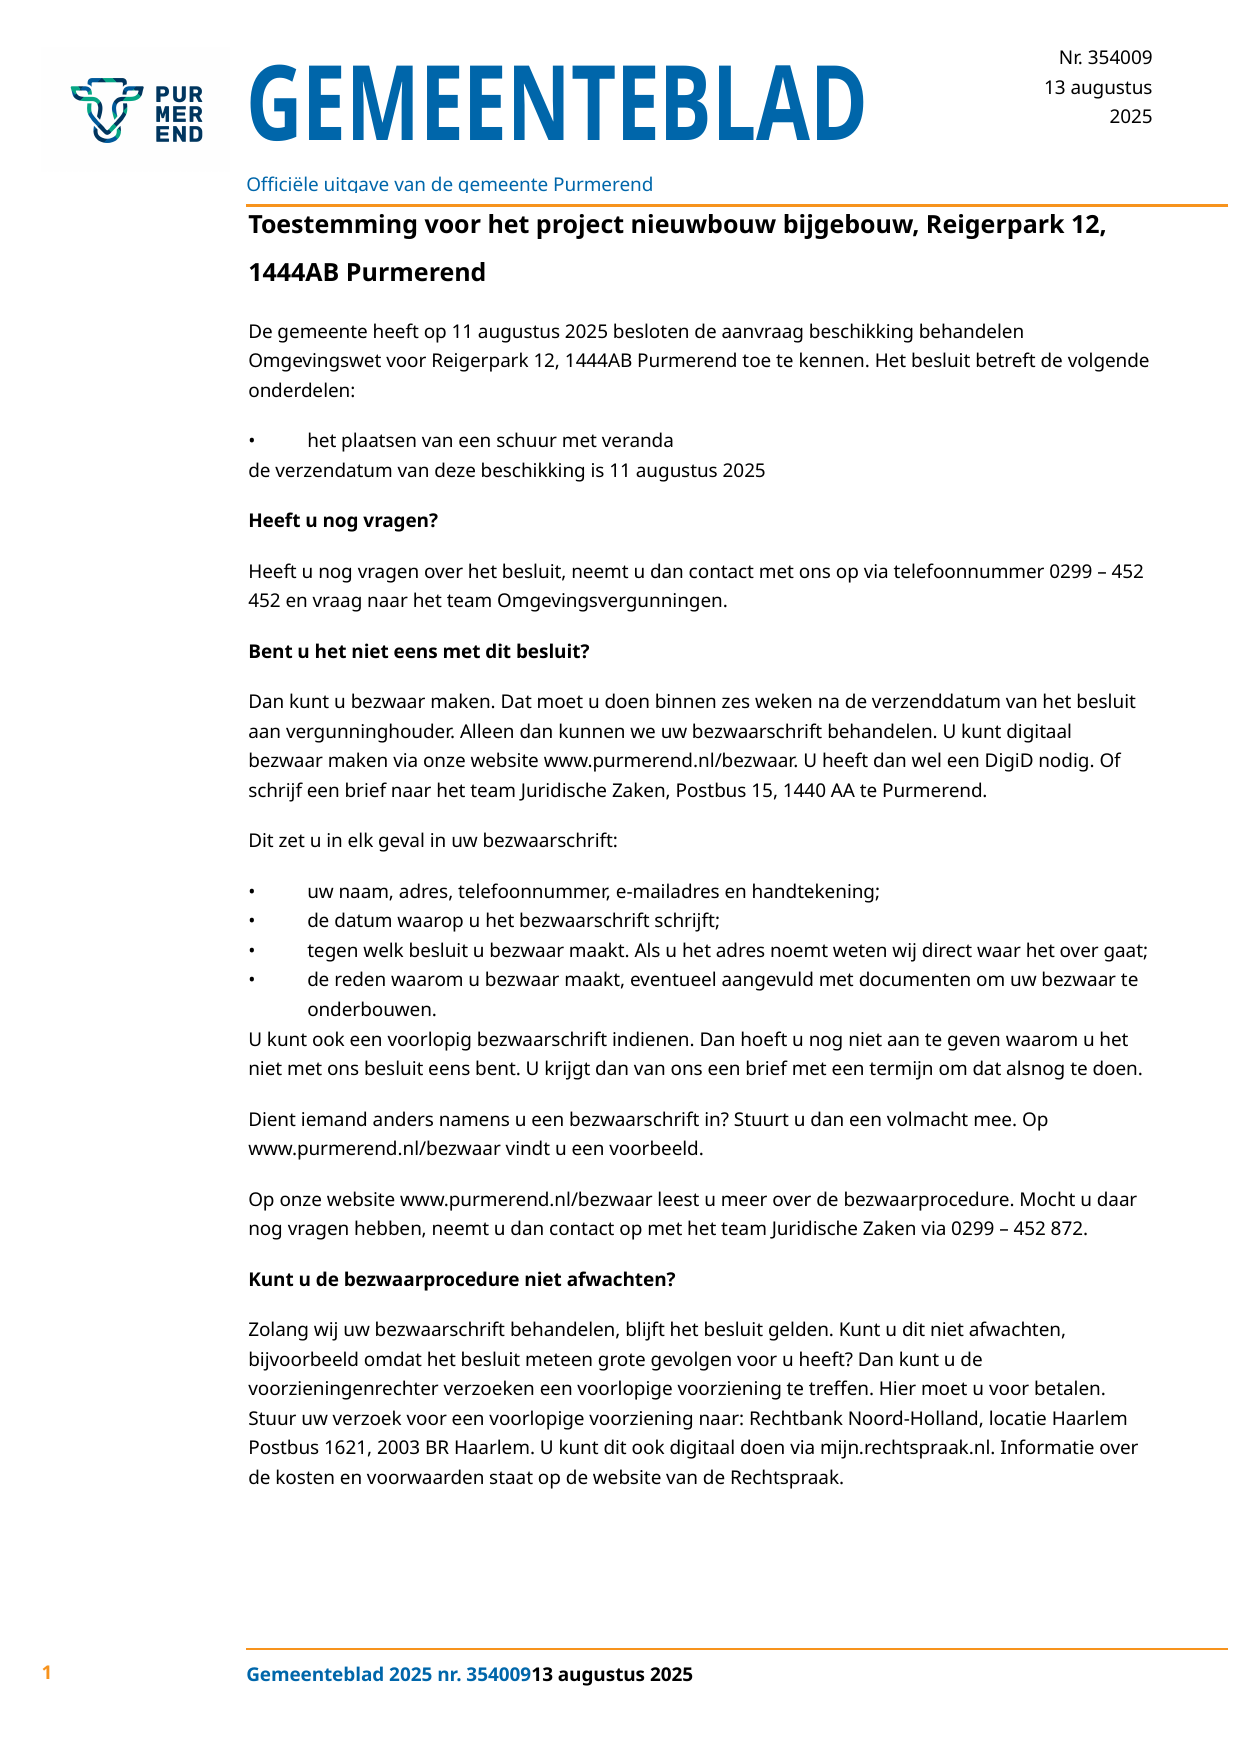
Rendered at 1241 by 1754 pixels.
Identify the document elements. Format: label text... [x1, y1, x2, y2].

text Bent u het niet eens met dit besluit? [248, 638, 1152, 664]
text Dit zet u in elk geval in uw bezwaarschrift: [248, 827, 1152, 853]
text Dan kunt u bezwaar maken. Dat moet u doen binnen zes weken na de verzenddatum van het besluit aan vergunninghouder. Alleen dan kunnen we uw bezwaarschrift behandelen. U kunt digitaal bezwaar maken via onze website www.purmerend.nl/bezwaar. U heeft dan wel een DigiD nodig. Of schrijf een brief naar het team Juridische Zaken, Postbus 15, 1440 AA te Purmerend. [248, 688, 1152, 803]
text Kunt u de bezwaarprocedure niet afwachten? [248, 1266, 1152, 1292]
text De gemeente heeft op 11 augustus 2025 besloten de aanvraag beschikking behandelen Omgevingswet voor Reigerpark 12, 1444AB Purmerend toe te kennen. Het besluit betreft de volgende onderdelen: [248, 318, 1152, 403]
text Heeft u nog vragen over het besluit, neemt u dan contact met ons op via telefoonnummer 0299 – 452 452 en vraag naar het team Omgevingsvergunningen. [248, 558, 1152, 613]
text Dient iemand anders namens u een bezwaarschrift in? Stuurt u dan een volmacht mee. Op www.purmerend.nl/bezwaar vindt u een voorbeeld. [248, 1106, 1152, 1161]
text de verzendatum van deze beschikking is 11 augustus 2025 [248, 457, 1152, 483]
list tegen welk besluit u bezwaar maakt. Als u het adres noemt weten wij direct waar het over gaat; [248, 937, 1152, 963]
list de reden waarom u bezwaar maakt, eventueel aangevuld met documenten om uw bezwaar te onderbouwen. [248, 967, 1152, 1022]
list de datum waarop u het bezwaarschrift schrijft; [248, 907, 1152, 933]
text U kunt ook een voorlopig bezwaarschrift indienen. Dan hoeft u nog niet aan te geven waarom u het niet met ons besluit eens bent. U krijgt dan van ons een brief met een termijn om dat alsnog te doen. [248, 1026, 1152, 1081]
text Zolang wij uw bezwaarschrift behandelen, blijft het besluit gelden. Kunt u dit niet afwachten, bijvoorbeeld omdat het besluit meteen grote gevolgen voor u heeft? Dan kunt u de voorzieningenrechter verzoeken een voorlopige voorziening te treffen. Hier moet u voor betalen. Stuur uw verzoek voor een voorlopige voorziening naar: Rechtbank Noord-Holland, locatie Haarlem Postbus 1621, 2003 BR Haarlem. U kunt dit ook digitaal doen via mijn.rechtspraak.nl. Informatie over de kosten en voorwaarden staat op de website van de Rechtspraak. [248, 1316, 1152, 1490]
picture [41, 47, 231, 172]
text Toestemming voor het project nieuwbouw bijgebouw, Reigerpark 12, 1444AB Purmerend [248, 207, 1152, 288]
text Heeft u nog vragen? [248, 507, 1152, 533]
list het plaatsen van een schuur met veranda [248, 427, 1152, 453]
list uw naam, adres, telefoonnummer, e-mailadres en handtekening; [248, 878, 1152, 904]
text Op onze website www.purmerend.nl/bezwaar leest u meer over de bezwaarprocedure. Mocht u daar nog vragen hebben, neemt u dan contact op met het team Juridische Zaken via 0299 – 452 872. [248, 1186, 1152, 1241]
